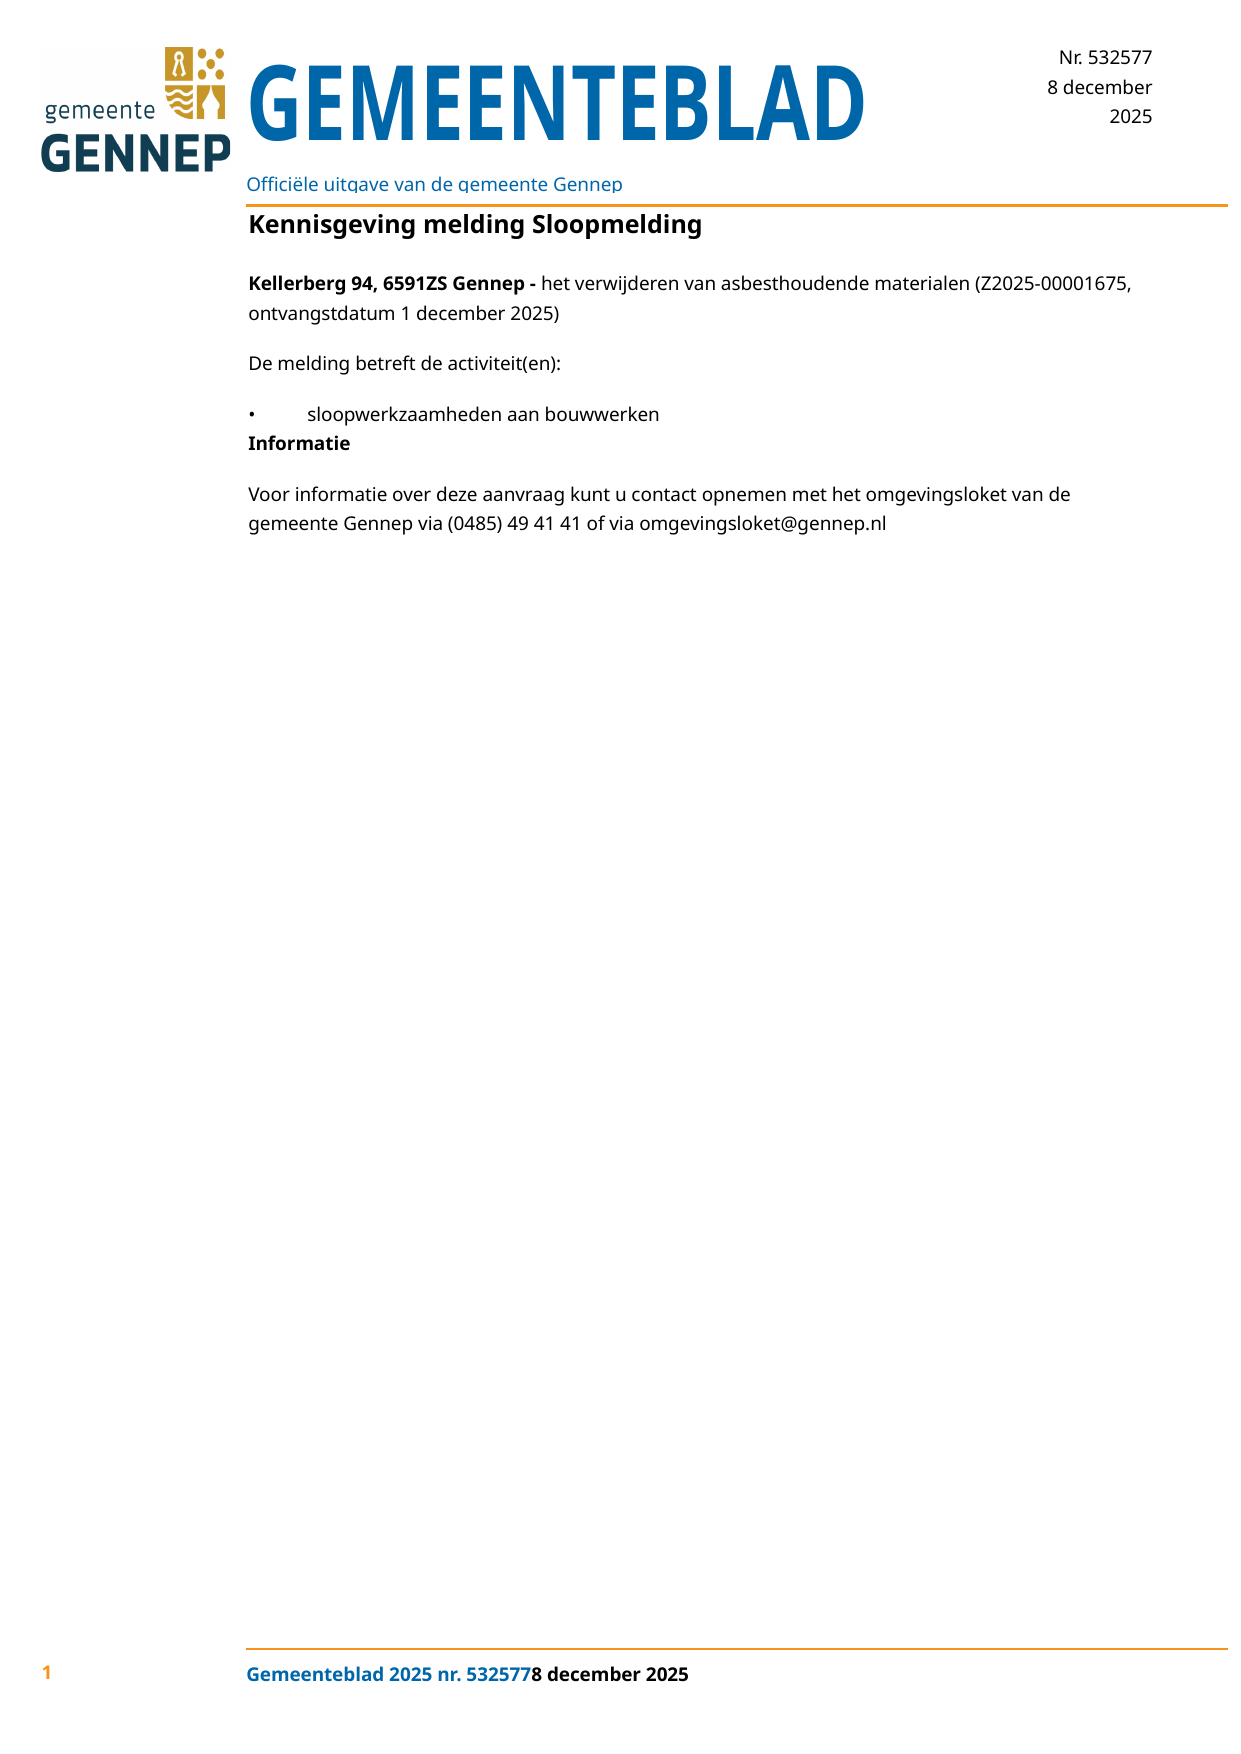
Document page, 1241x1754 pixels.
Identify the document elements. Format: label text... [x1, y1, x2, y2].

text De melding betreft de activiteit(en): [248, 350, 1152, 376]
list sloopwerkzaamheden aan bouwwerken [248, 401, 1152, 426]
picture [41, 47, 231, 172]
text Voor informatie over deze aanvraag kunt u contact opnemen met het omgevingsloket van de gemeente Gennep via (0485) 49 41 41 of via omgevingsloket@gennep.nl [248, 481, 1152, 536]
text Informatie [248, 430, 1152, 456]
text Kennisgeving melding Sloopmelding [248, 207, 1152, 241]
text Kellerberg 94, 6591ZS Gennep - het verwijderen van asbesthoudende materialen (Z2025-00001675, ontvangstdatum 1 december 2025) [248, 270, 1152, 326]
